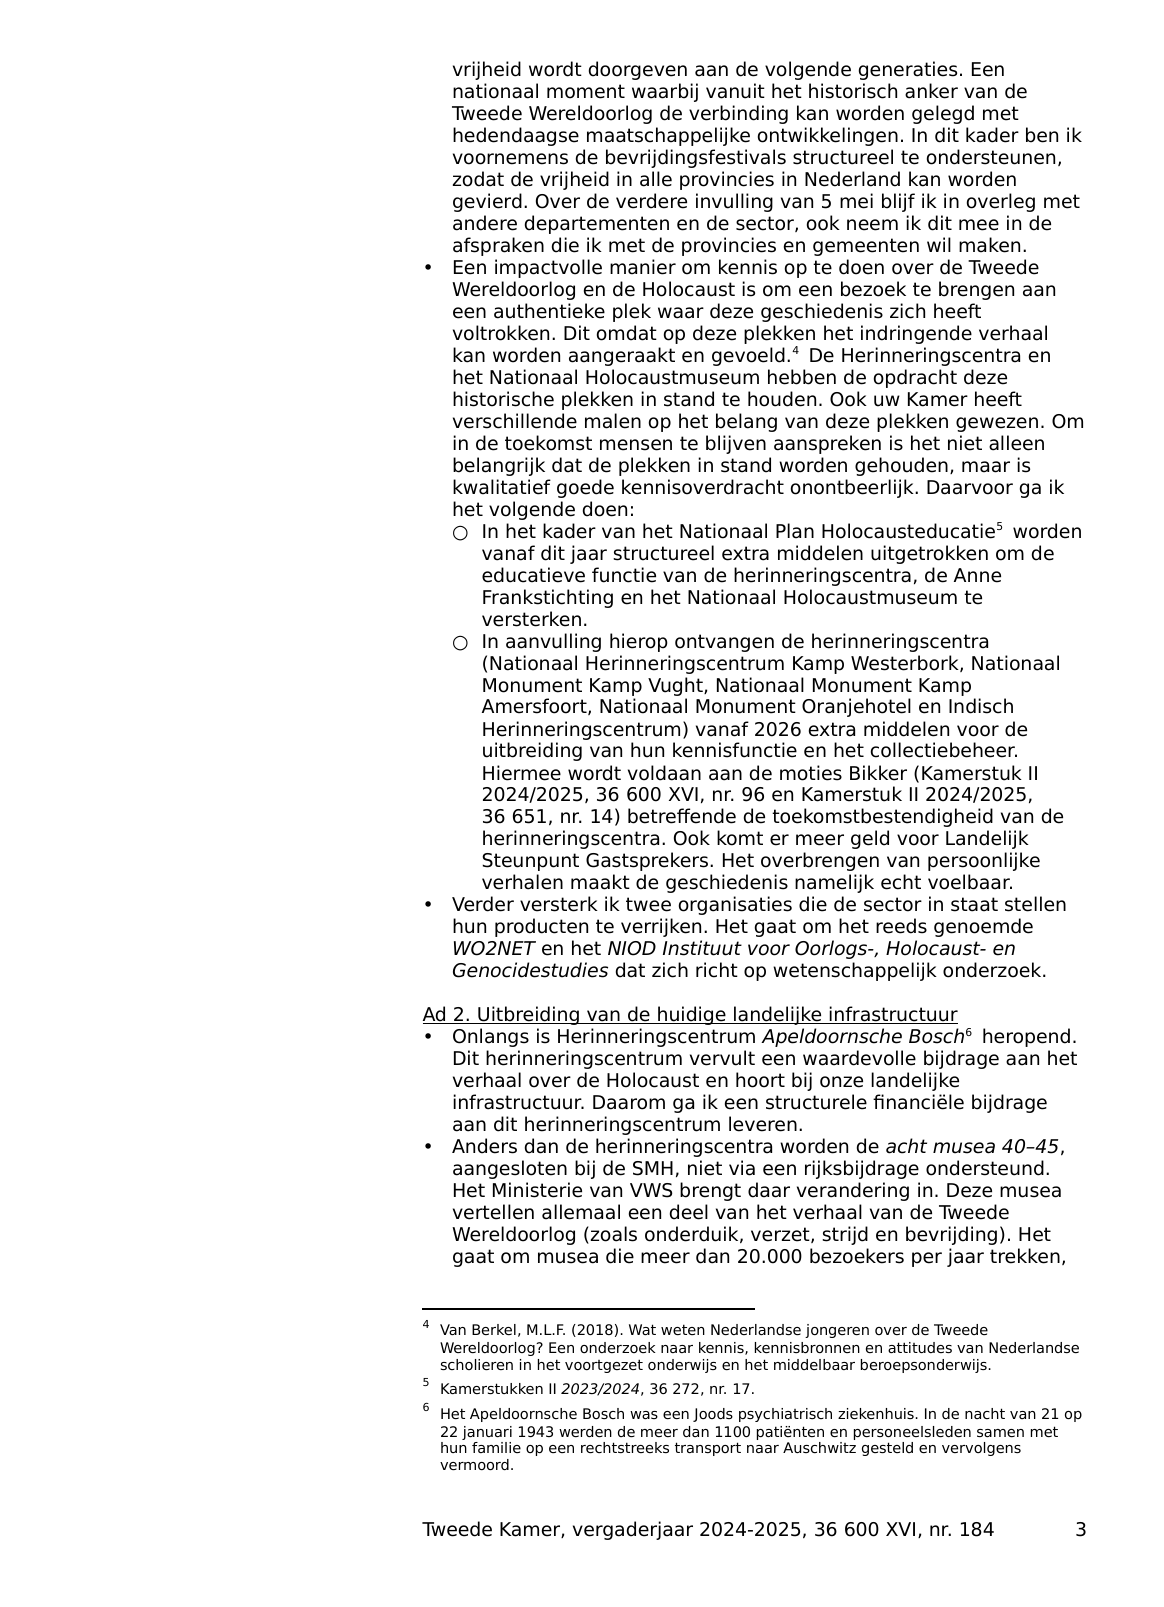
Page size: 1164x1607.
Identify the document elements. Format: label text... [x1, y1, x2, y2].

text Van Berkel, M.L.F. (2018). Wat weten Nederlandse jongeren over de Tweede Wereldoorlog? Een onderzoek naar kennis, kennisbronnen en attitudes van Nederlandse scholieren in het voortgezet onderwijs en het middelbaar beroepsonderwijs. [422, 1318, 1087, 1374]
text ○ In het kader van het Nationaal Plan Holocausteducatie worden vanaf dit jaar structureel extra middelen uitgetrokken om de educatieve functie van de herinneringscentra, de Anne Frankstichting en het Nationaal Holocaustmuseum te versterken. [452, 521, 1087, 631]
text vrijheid wordt doorgeven aan de volgende generaties. Een nationaal moment waarbij vanuit het historisch anker van de Tweede Wereldoorlog de verbinding kan worden gelegd met hedendaagse maatschappelijke ontwikkelingen. In dit kader ben ik voornemens de bevrijdingsfestivals structureel te ondersteunen, zodat de vrijheid in alle provincies in Nederland kan worden gevierd. Over de verdere invulling van 5 mei blijf ik in overleg met andere departementen en de sector, ook neem ik dit mee in de afspraken die ik met de provincies en gemeenten wil maken. [422, 59, 1087, 257]
subtitle Ad 2. Uitbreiding van de huidige landelijke infrastructuur [422, 1004, 1087, 1026]
text • Een impactvolle manier om kennis op te doen over de Tweede Wereldoorlog en de Holocaust is om een bezoek te brengen aan een authentieke plek waar deze geschiedenis zich heeft voltrokken. Dit omdat op deze plekken het indringende verhaal kan worden aangeraakt en gevoeld. De Herinneringscentra en het Nationaal Holocaustmuseum hebben de opdracht deze historische plekken in stand te houden. Ook uw Kamer heeft verschillende malen op het belang van deze plekken gewezen. Om in de toekomst mensen te blijven aanspreken is het niet alleen belangrijk dat de plekken in stand worden gehouden, maar is kwalitatief goede kennisoverdracht onontbeerlijk. Daarvoor ga ik het volgende doen: [422, 257, 1087, 521]
text Kamerstukken II 2023/2024, 36 272, nr. 17. [422, 1377, 1087, 1399]
text • Anders dan de herinneringscentra worden de acht musea 40–45, aangesloten bij de SMH, niet via een rijksbijdrage ondersteund. Het Ministerie van VWS brengt daar verandering in. Deze musea vertellen allemaal een deel van het verhaal van de Tweede Wereldoorlog (zoals onderduik, verzet, strijd en bevrijding). Het gaat om musea die meer dan 20.000 bezoekers per jaar trekken, [422, 1136, 1087, 1268]
text ○ In aanvulling hierop ontvangen de herinneringscentra (Nationaal Herinneringscentrum Kamp Westerbork, Nationaal Monument Kamp Vught, Nationaal Monument Kamp Amersfoort, Nationaal Monument Oranjehotel en Indisch Herinneringscentrum) vanaf 2026 extra middelen voor de uitbreiding van hun kennisfunctie en het collectiebeheer. Hiermee wordt voldaan aan de moties Bikker (Kamerstuk II 2024/2025, 36 600 XVI, nr. 96 en Kamerstuk II 2024/2025, 36 651, nr. 14) betreffende de toekomstbestendigheid van de herinneringscentra. Ook komt er meer geld voor Landelijk Steunpunt Gastsprekers. Het overbrengen van persoonlijke verhalen maakt de geschiedenis namelijk echt voelbaar. [452, 631, 1087, 894]
text • Verder versterk ik twee organisaties die de sector in staat stellen hun producten te verrijken. Het gaat om het reeds genoemde WO2NET en het NIOD Instituut voor Oorlogs-, Holocaust- en Genocidestudies dat zich richt op wetenschappelijk onderzoek. [422, 894, 1087, 982]
text Het Apeldoornsche Bosch was een Joods psychiatrisch ziekenhuis. In de nacht van 21 op 22 januari 1943 werden de meer dan 1100 patiënten en personeelsleden samen met hun familie op een rechtstreeks transport naar Auschwitz gesteld en vervolgens vermoord. [422, 1402, 1087, 1474]
text • Onlangs is Herinneringscentrum Apeldoornsche Bosch heropend. Dit herinneringscentrum vervult een waardevolle bijdrage aan het verhaal over de Holocaust en hoort bij onze landelijke infrastructuur. Daarom ga ik een structurele financiële bijdrage aan dit herinneringscentrum leveren. [422, 1026, 1087, 1136]
